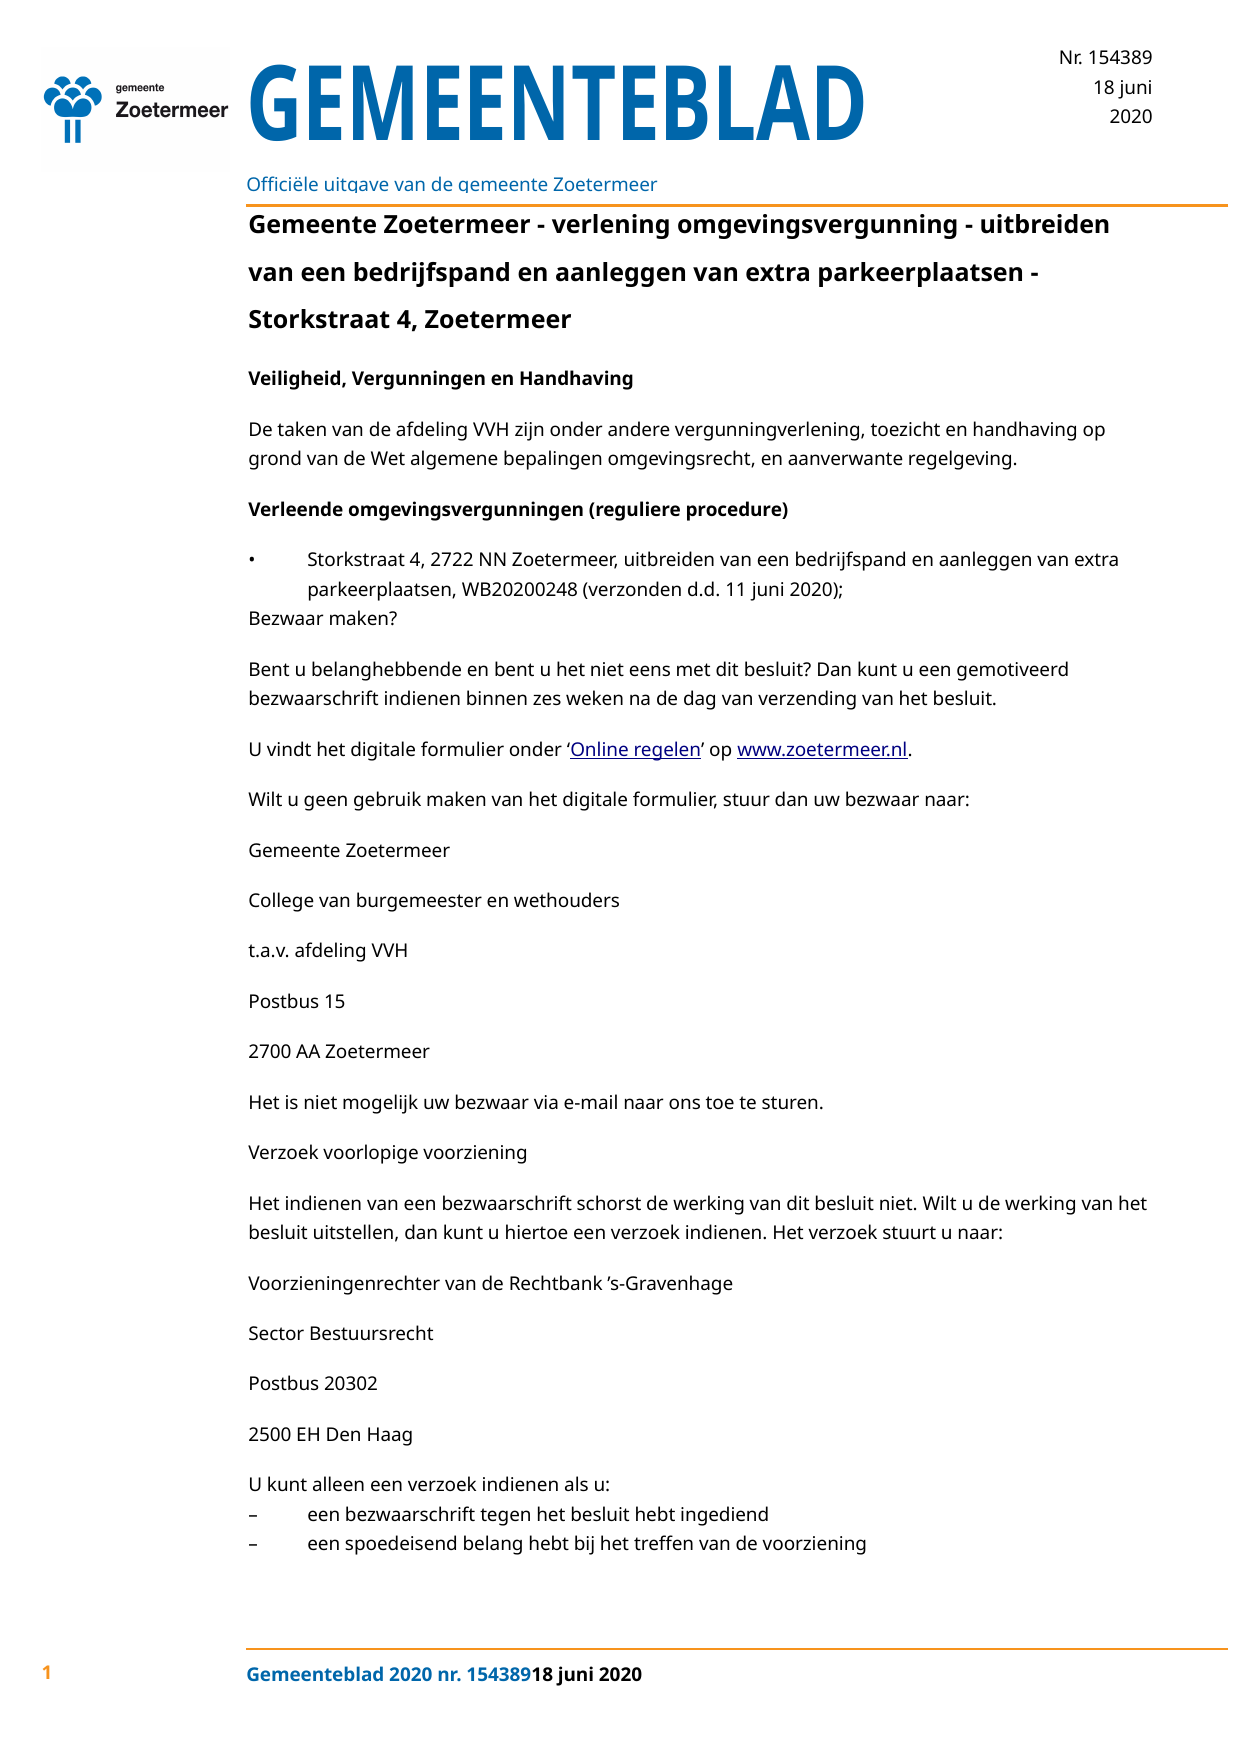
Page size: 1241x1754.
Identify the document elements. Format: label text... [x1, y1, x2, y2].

text Het indienen van een bezwaarschrift schorst de werking van dit besluit niet. Wilt u de werking van het besluit uitstellen, dan kunt u hiertoe een verzoek indienen. Het verzoek stuurt u naar: [248, 1190, 1152, 1245]
text De taken van de afdeling VVH zijn onder andere vergunningverlening, toezicht en handhaving op grond van de Wet algemene bepalingen omgevingsrecht, en aanverwante regelgeving. [248, 416, 1152, 471]
text 2700 AA Zoetermeer [248, 1038, 1152, 1064]
text Bent u belanghebbende en bent u het niet eens met dit besluit? Dan kunt u een gemotiveerd bezwaarschrift indienen binnen zes weken na de dag van verzending van het besluit. [248, 656, 1152, 711]
text Verleende omgevingsvergunningen (reguliere procedure) [248, 496, 1152, 522]
text Gemeente Zoetermeer - verlening omgevingsvergunning - uitbreiden van een bedrijfspand en aanleggen van extra parkeerplaatsen - Storkstraat 4, Zoetermeer [248, 207, 1152, 336]
text Sector Bestuursrecht [248, 1320, 1152, 1346]
text U kunt alleen een verzoek indienen als u: [248, 1471, 1152, 1497]
text Voorzieningenrechter van de Rechtbank ’s-Gravenhage [248, 1270, 1152, 1295]
text U vindt het digitale formulier onder ‘Online regelen’ op www.zoetermeer.nl. [248, 736, 1152, 762]
text 2500 EH Den Haag [248, 1421, 1152, 1447]
text Postbus 15 [248, 988, 1152, 1014]
list een spoedeisend belang hebt bij het treffen van de voorziening [248, 1531, 1152, 1556]
text Gemeente Zoetermeer [248, 837, 1152, 862]
text Veiligheid, Vergunningen en Handhaving [248, 366, 1152, 391]
text Postbus 20302 [248, 1371, 1152, 1396]
text t.a.v. afdeling VVH [248, 938, 1152, 963]
text Bezwaar maken? [248, 606, 1152, 631]
text Verzoek voorlopige voorziening [248, 1139, 1152, 1165]
list Storkstraat 4, 2722 NN Zoetermeer, uitbreiden van een bedrijfspand en aanleggen van extra parkeerplaatsen, WB20200248 (verzonden d.d. 11 juni 2020); [248, 546, 1152, 602]
text College van burgemeester en wethouders [248, 887, 1152, 913]
text Wilt u geen gebruik maken van het digitale formulier, stuur dan uw bezwaar naar: [248, 786, 1152, 812]
text Het is niet mogelijk uw bezwaar via e-mail naar ons toe te sturen. [248, 1089, 1152, 1114]
picture [41, 47, 231, 172]
list een bezwaarschrift tegen het besluit hebt ingediend [248, 1501, 1152, 1527]
